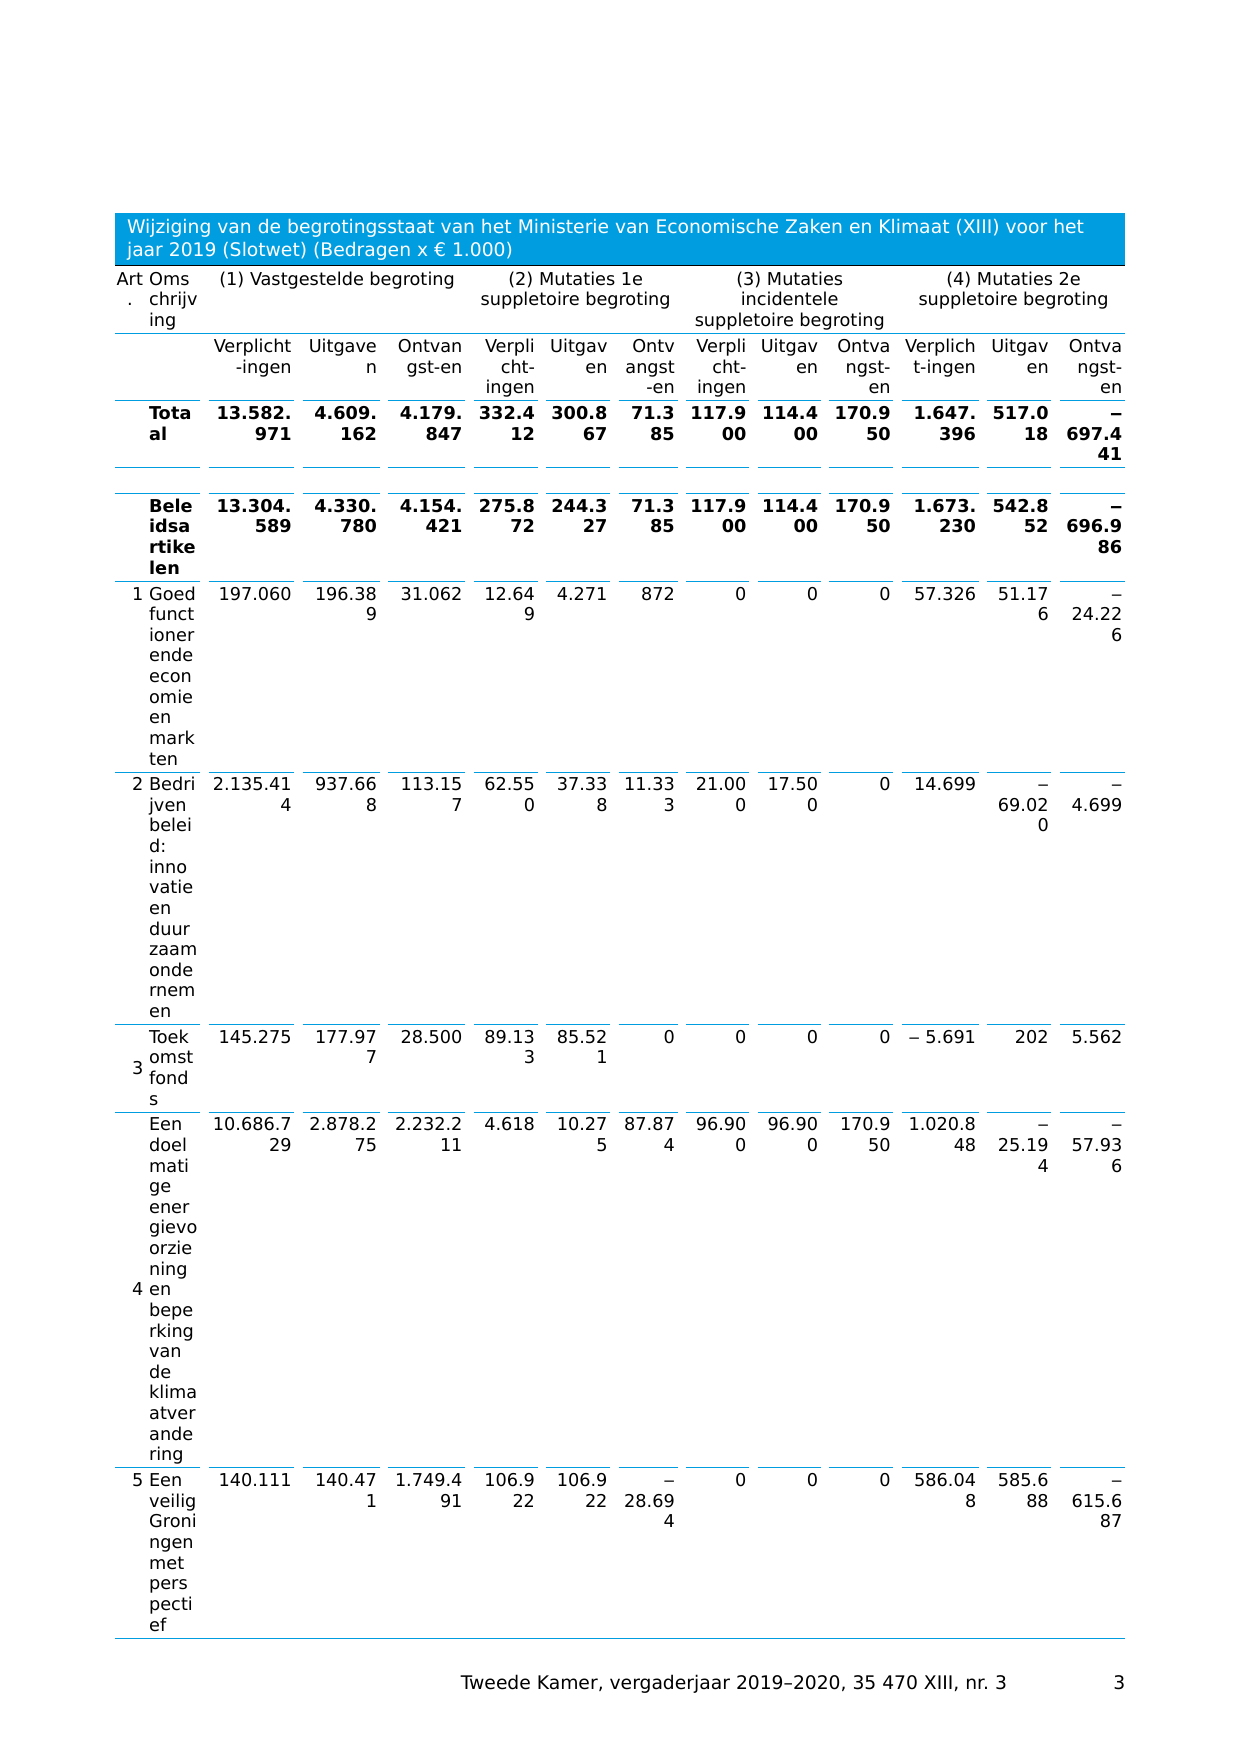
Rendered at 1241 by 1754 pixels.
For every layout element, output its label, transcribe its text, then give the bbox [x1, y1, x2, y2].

table_cell 0 [829, 1025, 893, 1112]
table_cell [115, 401, 146, 467]
table_cell 140.111 [209, 1468, 294, 1637]
table_cell 113.157 [388, 773, 465, 1024]
table_cell 71.385 [619, 401, 677, 467]
table_cell Verplicht-ingen [686, 334, 749, 400]
table_cell 542.852 [987, 494, 1051, 581]
table_cell 177.977 [303, 1025, 379, 1112]
table_cell Uitgaven [758, 334, 821, 400]
table_cell 5 [115, 1468, 146, 1637]
table_cell ‒ 57.936 [1060, 1113, 1125, 1467]
table_cell Bedrijvenbeleid: innovatie en duurzaam ondernemen [146, 773, 200, 1024]
table_cell 0 [758, 582, 821, 771]
table_cell [758, 468, 821, 493]
table_cell 0 [758, 1025, 821, 1112]
table_cell [146, 334, 200, 400]
table_cell 11.333 [619, 773, 677, 1024]
table_cell 4.609.162 [303, 401, 379, 467]
table_cell 114.400 [758, 494, 821, 581]
table_cell 4.330.780 [303, 494, 379, 581]
table_cell 0 [619, 1025, 677, 1112]
table_cell 0 [686, 582, 749, 771]
table_cell (2) Mutaties 1e suppletoire begroting [474, 266, 677, 333]
table_cell 114.400 [758, 401, 821, 467]
table_cell 517.018 [987, 401, 1051, 467]
table_cell [538, 334, 546, 1637]
table_cell [749, 334, 757, 1637]
table_cell 3 [115, 1025, 146, 1112]
table_cell 586.048 [902, 1468, 979, 1637]
table_cell 170.950 [829, 494, 893, 581]
table_cell 196.389 [303, 582, 379, 771]
table_cell ‒ 5.691 [902, 1025, 979, 1112]
table_cell 14.699 [902, 773, 979, 1024]
table_cell [1051, 334, 1060, 1637]
table_cell 13.582.971 [209, 401, 294, 467]
table_cell [380, 334, 388, 1637]
table_cell [987, 468, 1051, 493]
table_cell 1.647.396 [902, 401, 979, 467]
table_cell (4) Mutaties 2e suppletoire begroting [902, 266, 1125, 333]
table_cell [610, 334, 618, 1637]
table_cell Beleidsartikelen [146, 494, 200, 581]
table_cell Omschrijving [146, 266, 200, 333]
table_cell [209, 468, 294, 493]
table_cell Een veilig Groningen met perspectief [146, 1468, 200, 1637]
table_cell 202 [987, 1025, 1051, 1112]
table_cell 4.154.421 [388, 494, 465, 581]
table_cell 106.922 [546, 1468, 610, 1637]
table_cell ‒ 4.699 [1060, 773, 1125, 1024]
table_cell 57.326 [902, 582, 979, 771]
table_cell 106.922 [474, 1468, 538, 1637]
table_cell [200, 266, 209, 333]
table_cell 4.271 [546, 582, 610, 771]
table_cell 5.562 [1060, 1025, 1125, 1112]
table_cell 585.688 [987, 1468, 1051, 1637]
table_cell 117.900 [686, 494, 749, 581]
table_cell 0 [829, 773, 893, 1024]
table_cell 4 [115, 1113, 146, 1467]
table_cell Een doelmatige energievoorziening en beperking van de klimaatverandering [146, 1113, 200, 1467]
table_cell 28.500 [388, 1025, 465, 1112]
table_cell [979, 334, 987, 1637]
table_header Wijziging van de begrotingsstaat van het Ministerie van Economische Zaken en Klimaat (XIII) voor het jaar 2019 (Slotwet) (Bedragen x € 1.000) [115, 213, 1125, 265]
table_cell 0 [829, 1468, 893, 1637]
table_cell [474, 468, 538, 493]
table_cell [388, 468, 465, 493]
table_cell 4.179.847 [388, 401, 465, 467]
table_cell 4.618 [474, 1113, 538, 1467]
table_cell ‒ 697.441 [1060, 401, 1125, 467]
table_cell [115, 494, 146, 581]
table_cell Verplicht-ingen [902, 334, 979, 400]
table_cell 62.550 [474, 773, 538, 1024]
table_cell 96.900 [758, 1113, 821, 1467]
table_cell [1060, 468, 1125, 493]
table_cell Goed functionerende economie en markten [146, 582, 200, 771]
table_cell 10.686.729 [209, 1113, 294, 1467]
table_cell 117.900 [686, 401, 749, 467]
table_cell 13.304.589 [209, 494, 294, 581]
table_cell 1 [115, 582, 146, 771]
table_cell [678, 334, 686, 1637]
table_cell ‒ 696.986 [1060, 494, 1125, 581]
table_cell 37.338 [546, 773, 610, 1024]
table_cell 96.900 [686, 1113, 749, 1467]
table_cell (1) Vastgestelde begroting [209, 266, 465, 333]
table_cell 1.749.491 [388, 1468, 465, 1637]
table_cell Ontvangst-en [388, 334, 465, 400]
table_cell Verplicht-ingen [209, 334, 294, 400]
table_cell 300.867 [546, 401, 610, 467]
table_cell 21.000 [686, 773, 749, 1024]
table_cell (3) Mutaties incidentele suppletoire begroting [686, 266, 893, 333]
table_cell Art. [115, 266, 146, 333]
table_cell Ontvangst-en [829, 334, 893, 400]
table_cell Uitgaven [303, 334, 379, 400]
table_cell Uitgaven [987, 334, 1051, 400]
table_cell 1.673.230 [902, 494, 979, 581]
table_cell ‒ 615.687 [1060, 1468, 1125, 1637]
table_cell Verplicht-ingen [474, 334, 538, 400]
table_cell 89.133 [474, 1025, 538, 1112]
table_cell 2 [115, 773, 146, 1024]
table_cell 85.521 [546, 1025, 610, 1112]
table_cell 244.327 [546, 494, 610, 581]
table_cell ‒ 24.226 [1060, 582, 1125, 771]
table_cell 0 [829, 582, 893, 771]
table_cell ‒ 25.194 [987, 1113, 1051, 1467]
table_cell 197.060 [209, 582, 294, 771]
table_cell [686, 468, 749, 493]
table_cell 2.232.211 [388, 1113, 465, 1467]
table_cell 872 [619, 582, 677, 771]
table_cell [893, 266, 902, 333]
table_cell 51.176 [987, 582, 1051, 771]
table_cell 0 [686, 1468, 749, 1637]
table_cell 170.950 [829, 1113, 893, 1467]
table_cell [294, 334, 303, 1637]
table_cell [115, 468, 146, 493]
table_cell 31.062 [388, 582, 465, 771]
table_cell [303, 468, 379, 493]
table_cell Ontvangst-en [1060, 334, 1125, 400]
table_cell Toekomstfonds [146, 1025, 200, 1112]
table_cell 937.668 [303, 773, 379, 1024]
table_cell 87.874 [619, 1113, 677, 1467]
table_cell [465, 266, 473, 333]
table_cell [678, 266, 686, 333]
table_cell 140.471 [303, 1468, 379, 1637]
table_cell 170.950 [829, 401, 893, 467]
table_cell 10.275 [546, 1113, 610, 1467]
table_cell [200, 334, 209, 1637]
table_cell [821, 334, 829, 1637]
table_cell 332.412 [474, 401, 538, 467]
table_cell ‒ 69.020 [987, 773, 1051, 1024]
table_cell 71.385 [619, 494, 677, 581]
table_cell 145.275 [209, 1025, 294, 1112]
table_cell 1.020.848 [902, 1113, 979, 1467]
table_cell Totaal [146, 401, 200, 467]
table_cell 12.649 [474, 582, 538, 771]
table_cell Ontvangst-en [619, 334, 677, 400]
table_cell 0 [758, 1468, 821, 1637]
table_cell [893, 334, 902, 1637]
table_cell [546, 468, 610, 493]
table_cell 17.500 [758, 773, 821, 1024]
table_cell [829, 468, 893, 493]
table_cell 0 [686, 1025, 749, 1112]
table_cell [902, 468, 979, 493]
table_cell 2.135.414 [209, 773, 294, 1024]
table_cell 275.872 [474, 494, 538, 581]
table_cell ‒ 28.694 [619, 1468, 677, 1637]
table_cell Uitgaven [546, 334, 610, 400]
table_cell 2.878.275 [303, 1113, 379, 1467]
table_cell [465, 334, 473, 1637]
table_cell [115, 334, 146, 400]
table_cell [619, 468, 677, 493]
table_cell [146, 468, 200, 493]
